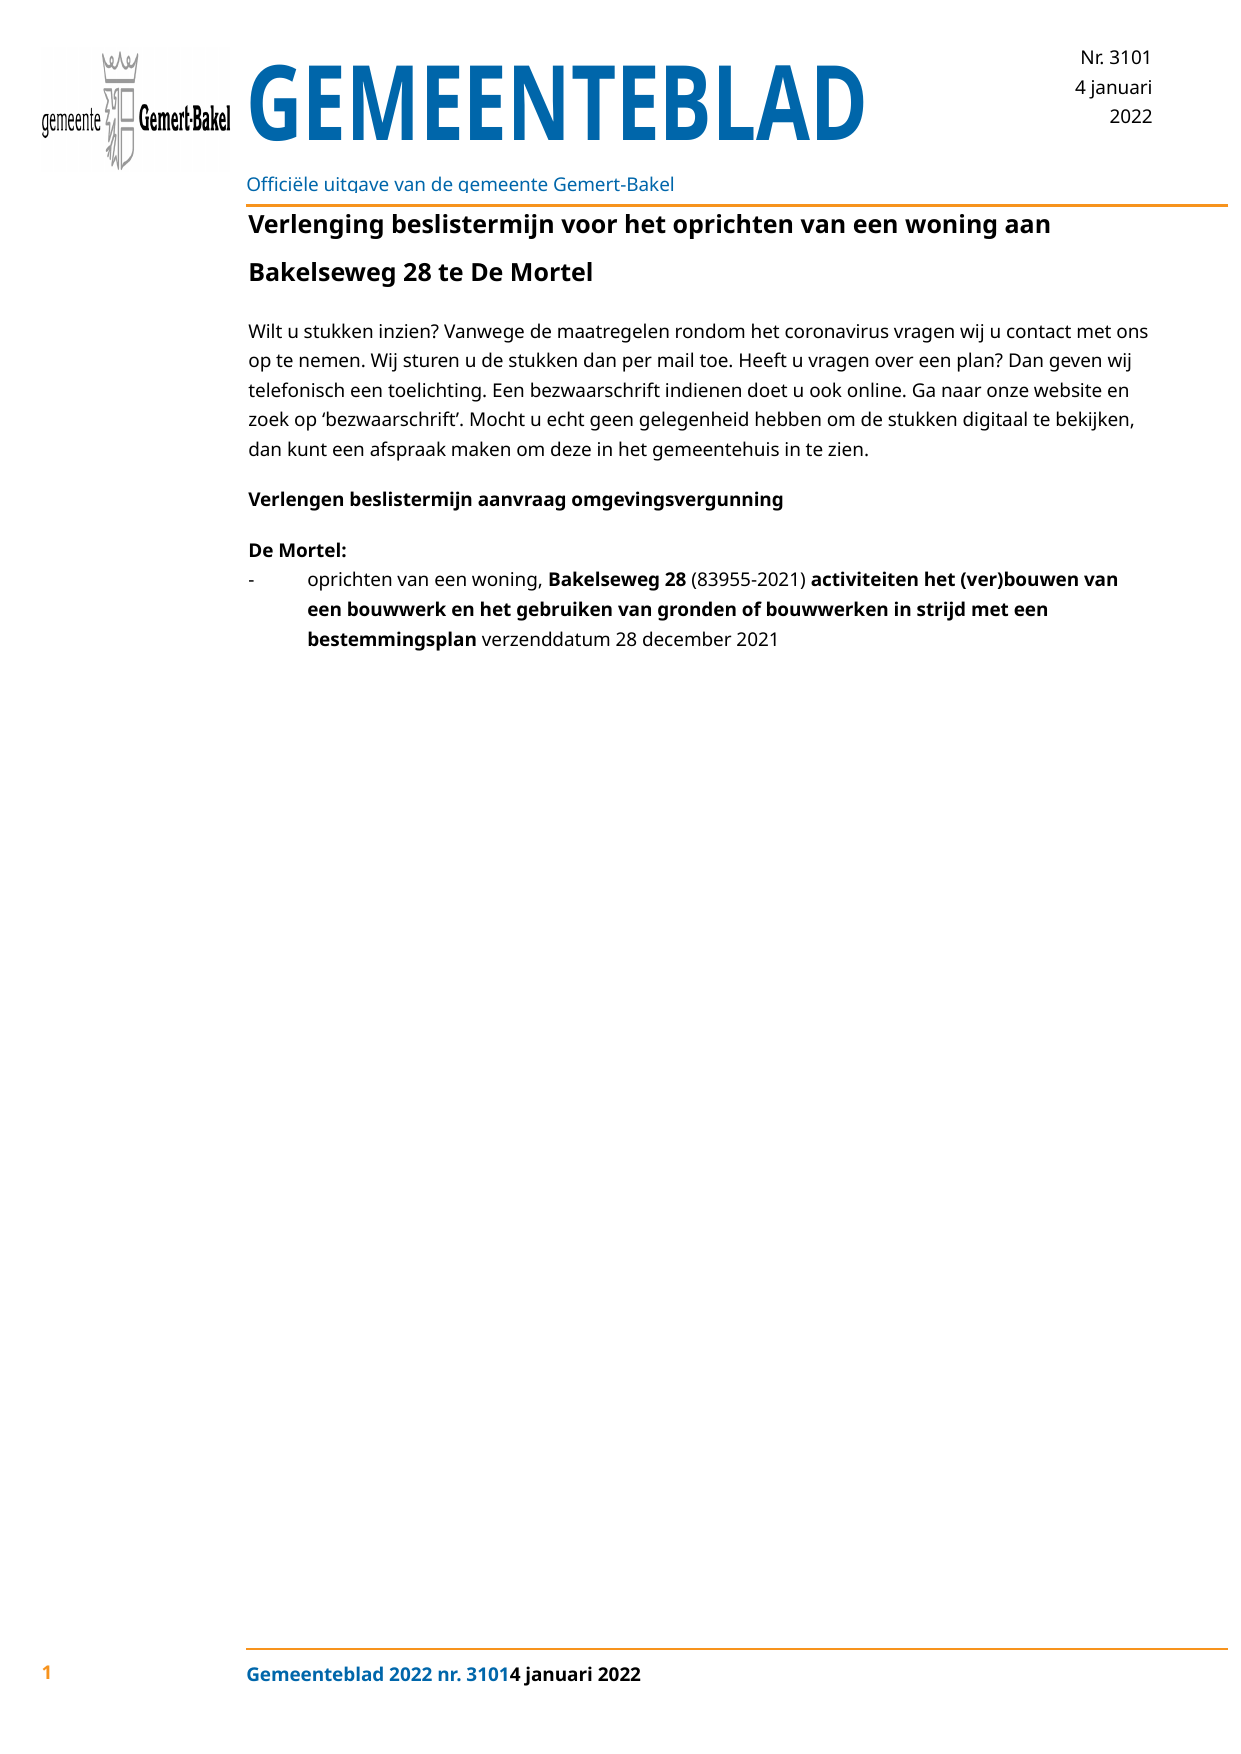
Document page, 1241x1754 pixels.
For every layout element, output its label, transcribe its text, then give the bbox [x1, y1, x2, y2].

text Verlenging beslistermijn voor het oprichten van een woning aan Bakelseweg 28 te De Mortel [248, 207, 1152, 288]
list oprichten van een woning, Bakelseweg 28 (83955-2021) activiteiten het (ver)bouwen van een bouwwerk en het gebruiken van gronden of bouwwerken in strijd met een bestemmingsplan verzenddatum 28 december 2021 [248, 567, 1152, 652]
picture [41, 47, 231, 172]
text Wilt u stukken inzien? Vanwege de maatregelen rondom het coronavirus vragen wij u contact met ons op te nemen. Wij sturen u de stukken dan per mail toe. Heeft u vragen over een plan? Dan geven wij telefonisch een toelichting. Een bezwaarschrift indienen doet u ook online. Ga naar onze website en zoek op ‘bezwaarschrift’. Mocht u echt geen gelegenheid hebben om de stukken digitaal te bekijken, dan kunt een afspraak maken om deze in het gemeentehuis in te zien. [248, 318, 1152, 462]
text De Mortel: [248, 537, 1152, 563]
text Verlengen beslistermijn aanvraag omgevingsvergunning [248, 487, 1152, 512]
